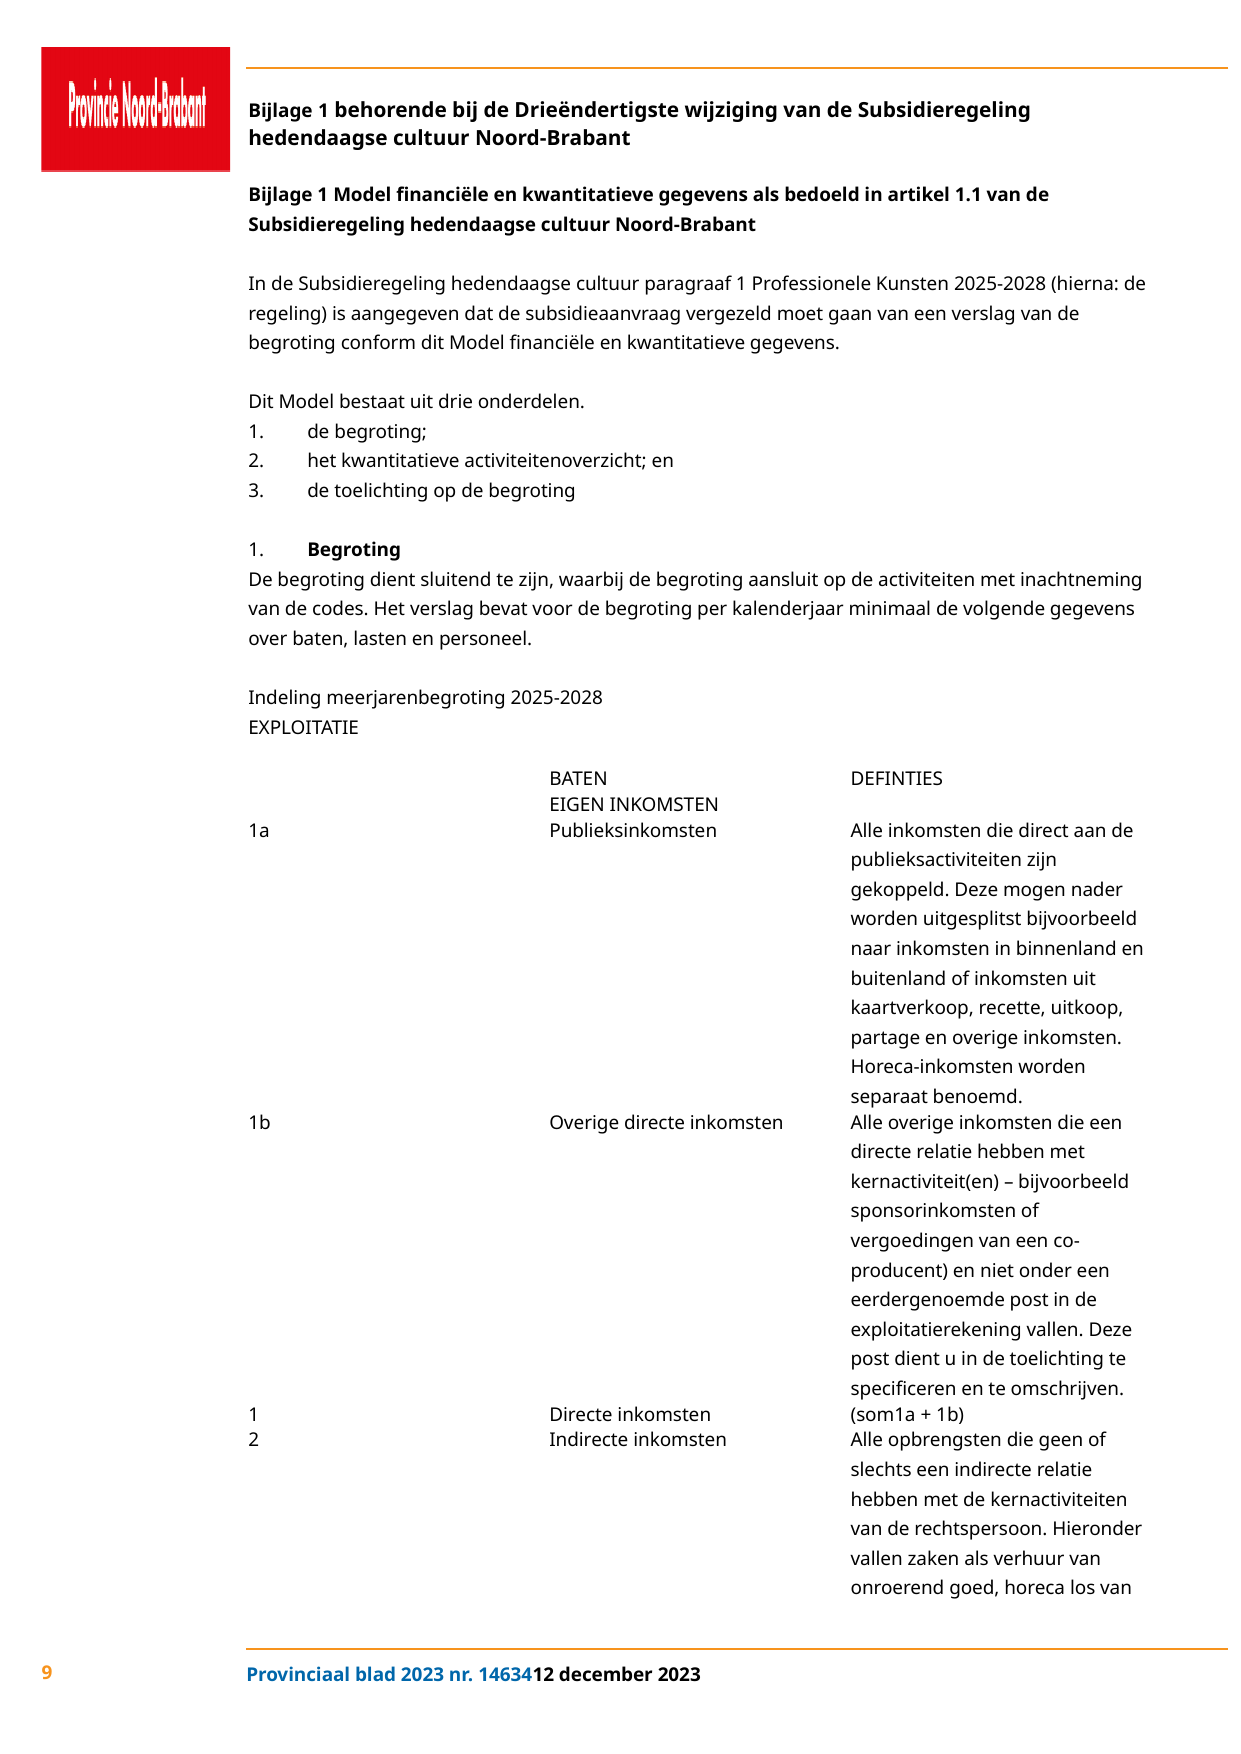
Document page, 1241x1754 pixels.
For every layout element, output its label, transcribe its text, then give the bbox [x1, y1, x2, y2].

table_header Indeling meerjarenbegroting 2025-2028 EXPLOITATIE [248, 684, 850, 740]
table_cell 1a [248, 817, 549, 1109]
table_cell 1b [248, 1109, 549, 1401]
text Bijlage 1 Model financiële en kwantitatieve gegevens als bedoeld in artikel 1.1 van de Subsidieregeling hedendaagse cultuur Noord-Brabant [248, 181, 1152, 237]
table_header [850, 684, 1152, 740]
table_cell [549, 740, 850, 765]
table_cell Overige directe inkomsten [549, 1109, 850, 1401]
list de toelichting op de begroting [248, 477, 1152, 503]
text Dit Model bestaat uit drie onderdelen. [248, 388, 1152, 414]
text Bijlage 1 behorende bij de Drieëndertigste wijziging van de Subsidieregeling hedendaagse cultuur Noord-Brabant [248, 95, 1152, 152]
table_cell DEFINTIES [850, 765, 1152, 791]
text In de Subsidieregeling hedendaagse cultuur paragraaf 1 Professionele Kunsten 2025-2028 (hierna: de regeling) is aangegeven dat de subsidieaanvraag vergezeld moet gaan van een verslag van de begroting conform dit Model financiële en kwantitatieve gegevens. [248, 270, 1152, 355]
table_cell [850, 791, 1152, 817]
table_cell Alle inkomsten die direct aan de publieksactiviteiten zijn gekoppeld. Deze mogen nader worden uitgesplitst bijvoorbeeld naar inkomsten in binnenland en buitenland of inkomsten uit kaartverkoop, recette, uitkoop, partage en overige inkomsten. Horeca-inkomsten worden separaat benoemd. [850, 817, 1152, 1109]
table_cell 2 [248, 1427, 549, 1600]
table_cell Alle opbrengsten die geen of slechts een indirecte relatie hebben met de kernactiviteiten van de rechtspersoon. Hieronder vallen zaken als verhuur van onroerend goed, horeca los van [850, 1427, 1152, 1600]
table_cell EIGEN INKOMSTEN [549, 791, 850, 817]
table_cell Publieksinkomsten [549, 817, 850, 1109]
table_cell [248, 791, 549, 817]
table_cell (som1a + 1b) [850, 1401, 1152, 1427]
table_cell [248, 765, 549, 791]
picture [41, 47, 231, 172]
list de begroting; [248, 418, 1152, 444]
table_cell 1 [248, 1401, 549, 1427]
table_cell [850, 740, 1152, 765]
list het kwantitatieve activiteitenoverzicht; en [248, 448, 1152, 473]
text De begroting dient sluitend te zijn, waarbij de begroting aansluit op de activiteiten met inachtneming van de codes. Het verslag bevat voor de begroting per kalenderjaar minimaal de volgende gegevens over baten, lasten en personeel. [248, 566, 1152, 651]
list Begroting [248, 536, 1152, 562]
table_cell BATEN [549, 765, 850, 791]
table_cell Directe inkomsten [549, 1401, 850, 1427]
table_cell [248, 740, 549, 765]
table_cell Indirecte inkomsten [549, 1427, 850, 1600]
table_cell Alle overige inkomsten die een directe relatie hebben met kernactiviteit(en) – bijvoorbeeld sponsorinkomsten of vergoedingen van een co-producent) en niet onder een eerdergenoemde post in de exploitatierekening vallen. Deze post dient u in de toelichting te specificeren en te omschrijven. [850, 1109, 1152, 1401]
